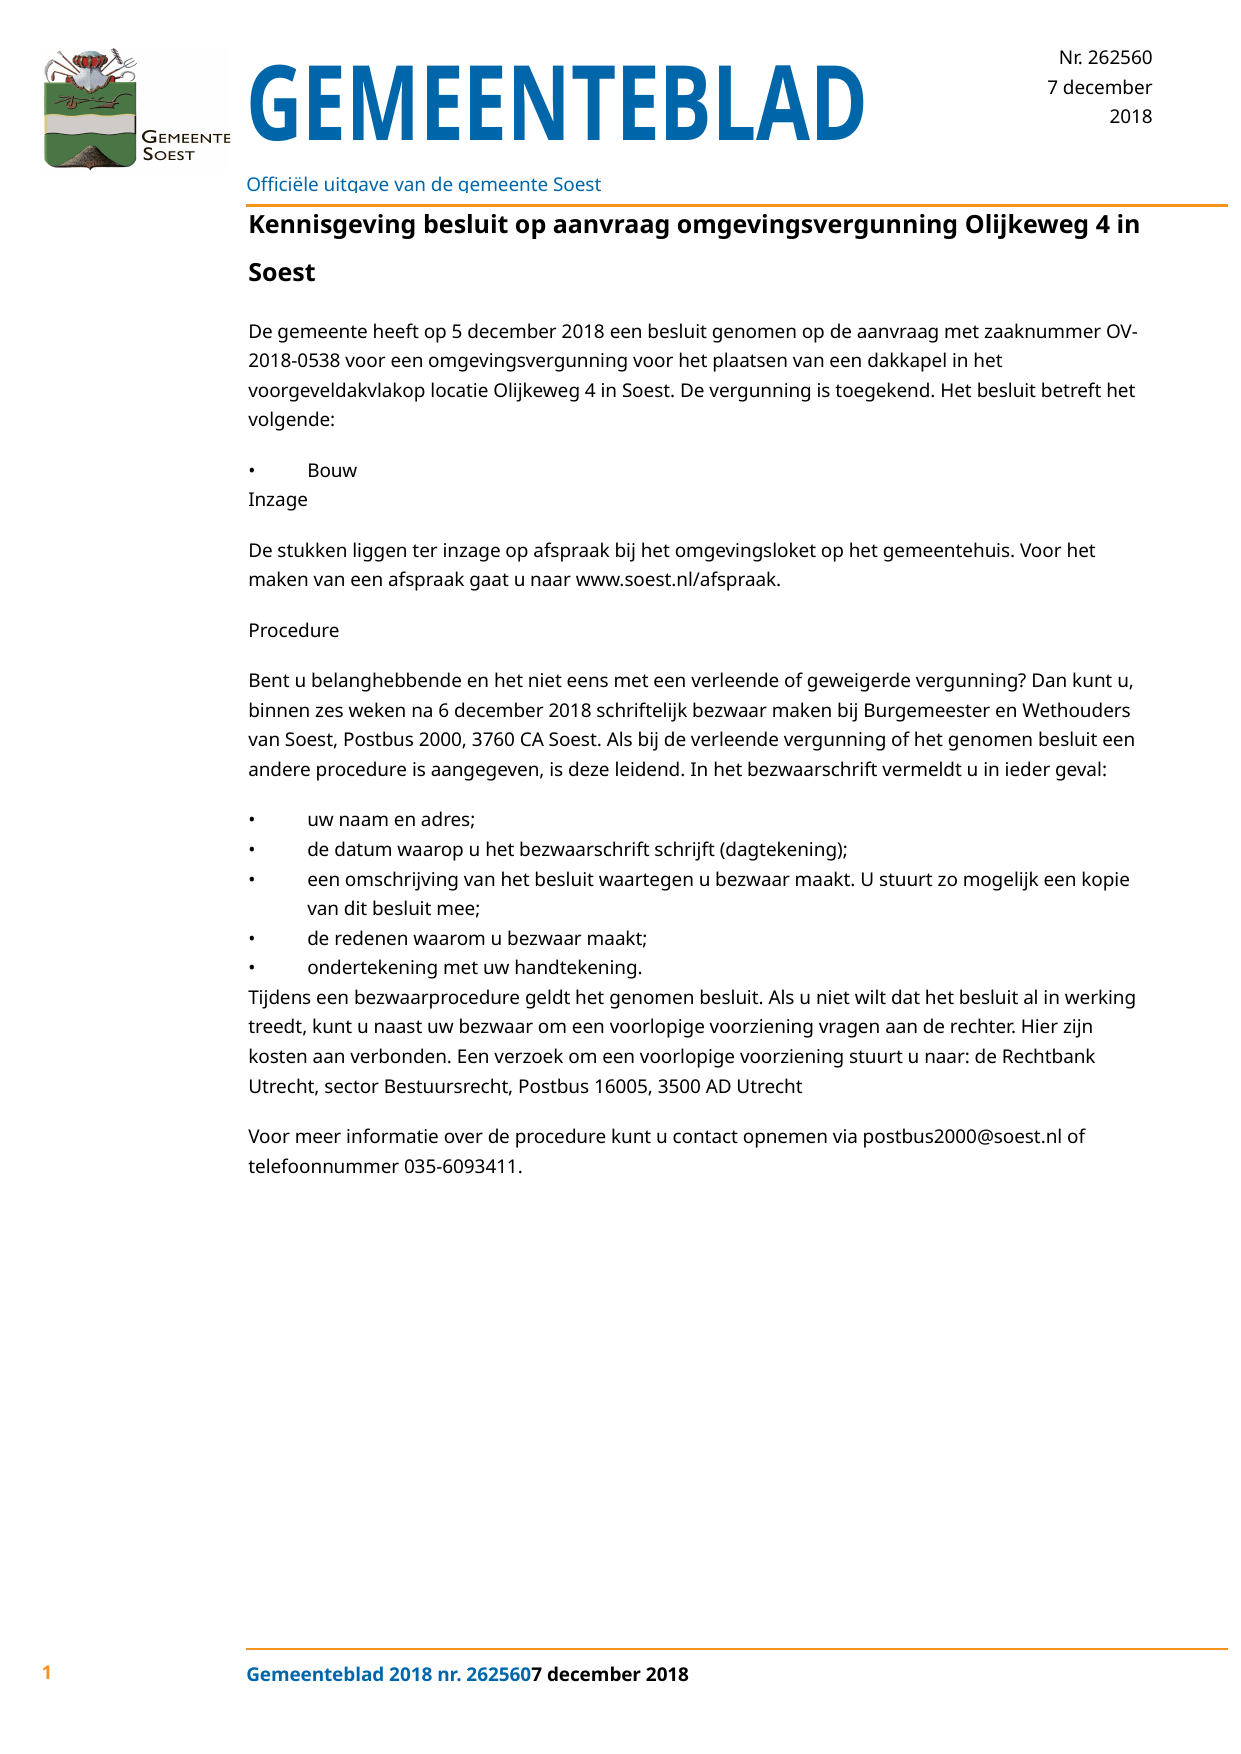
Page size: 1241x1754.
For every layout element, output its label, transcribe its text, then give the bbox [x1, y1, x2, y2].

picture [41, 47, 231, 172]
list een omschrijving van het besluit waartegen u bezwaar maakt. U stuurt zo mogelijk een kopie van dit besluit mee; [248, 866, 1152, 921]
text Voor meer informatie over de procedure kunt u contact opnemen via postbus2000@soest.nl of telefoonnummer 035-6093411. [248, 1123, 1152, 1179]
text De gemeente heeft op 5 december 2018 een besluit genomen op de aanvraag met zaaknummer OV-2018-0538 voor een omgevingsvergunning voor het plaatsen van een dakkapel in het voorgeveldakvlakop locatie Olijkeweg 4 in Soest. De vergunning is toegekend. Het besluit betreft het volgende: [248, 318, 1152, 432]
text Tijdens een bezwaarprocedure geldt het genomen besluit. Als u niet wilt dat het besluit al in werking treedt, kunt u naast uw bezwaar om een voorlopige voorziening vragen aan de rechter. Hier zijn kosten aan verbonden. Een verzoek om een voorlopige voorziening stuurt u naar: de Rechtbank Utrecht, sector Bestuursrecht, Postbus 16005, 3500 AD Utrecht [248, 984, 1152, 1099]
text Procedure [248, 617, 1152, 643]
text Inzage [248, 487, 1152, 512]
list Bouw [248, 457, 1152, 483]
list ondertekening met uw handtekening. [248, 954, 1152, 980]
list uw naam en adres; [248, 807, 1152, 832]
list de redenen waarom u bezwaar maakt; [248, 925, 1152, 951]
text Bent u belanghebbende en het niet eens met een verleende of geweigerde vergunning? Dan kunt u, binnen zes weken na 6 december 2018 schriftelijk bezwaar maken bij Burgemeester en Wethouders van Soest, Postbus 2000, 3760 CA Soest. Als bij de verleende vergunning of het genomen besluit een andere procedure is aangegeven, is deze leidend. In het bezwaarschrift vermeldt u in ieder geval: [248, 667, 1152, 782]
text De stukken liggen ter inzage op afspraak bij het omgevingsloket op het gemeentehuis. Voor het maken van een afspraak gaat u naar www.soest.nl/afspraak. [248, 537, 1152, 592]
list de datum waarop u het bezwaarschrift schrijft (dagtekening); [248, 836, 1152, 862]
text Kennisgeving besluit op aanvraag omgevingsvergunning Olijkeweg 4 in Soest [248, 207, 1152, 288]
